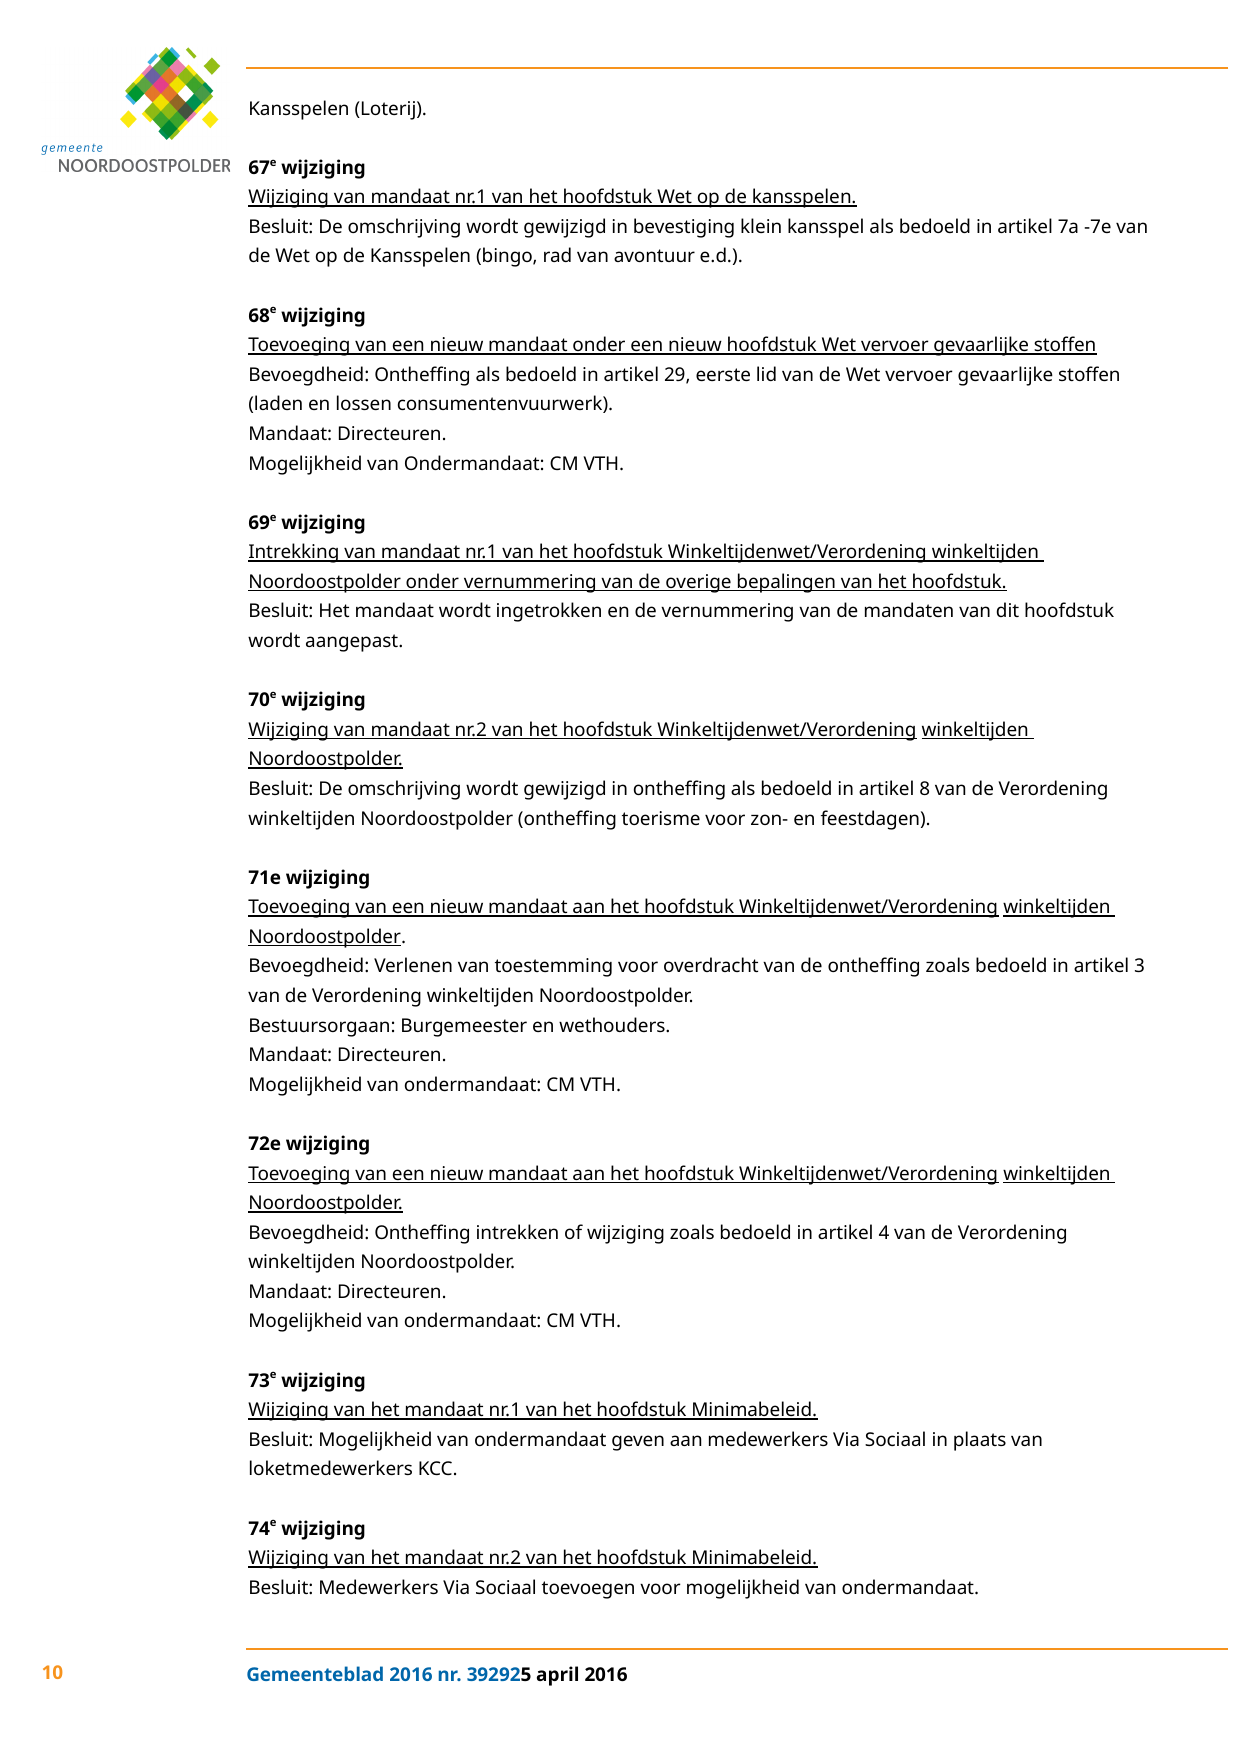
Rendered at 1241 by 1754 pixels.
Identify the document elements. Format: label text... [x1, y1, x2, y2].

text Toevoeging van een nieuw mandaat onder een nieuw hoofdstuk Wet vervoer gevaarlijke stoffen [248, 331, 1152, 357]
text Mandaat: Directeuren. [248, 1041, 1152, 1067]
text Kansspelen (Loterij). [248, 95, 1152, 121]
text Wijziging van het mandaat nr.2 van het hoofdstuk Minimabeleid. [248, 1544, 1152, 1570]
text Besluit: De omschrijving wordt gewijzigd in ontheffing als bedoeld in artikel 8 van de Verordening winkeltijden Noordoostpolder (ontheffing toerisme voor zon- en feestdagen). [248, 775, 1152, 831]
text 70e wijziging [248, 686, 1152, 712]
text 67e wijziging [248, 154, 1152, 180]
text 69e wijziging [248, 509, 1152, 535]
text Mandaat: Directeuren. [248, 1278, 1152, 1304]
text Toevoeging van een nieuw mandaat aan het hoofdstuk Winkeltijdenwet/Verordening winkeltijden Noordoostpolder. [248, 893, 1152, 949]
text Wijziging van het mandaat nr.1 van het hoofdstuk Minimabeleid. [248, 1396, 1152, 1422]
text Besluit: Medewerkers Via Sociaal toevoegen voor mogelijkheid van ondermandaat. [248, 1574, 1152, 1600]
text Bevoegdheid: Ontheffing intrekken of wijziging zoals bedoeld in artikel 4 van de Verordening winkeltijden Noordoostpolder. [248, 1219, 1152, 1274]
text Wijziging van mandaat nr.1 van het hoofdstuk Wet op de kansspelen. [248, 183, 1152, 209]
text Wijziging van mandaat nr.2 van het hoofdstuk Winkeltijdenwet/Verordening winkeltijden Noordoostpolder. [248, 716, 1152, 771]
text Mogelijkheid van ondermandaat: CM VTH. [248, 1071, 1152, 1097]
text Intrekking van mandaat nr.1 van het hoofdstuk Winkeltijdenwet/Verordening winkeltijden Noordoostpolder onder vernummering van de overige bepalingen van het hoofdstuk. [248, 538, 1152, 594]
text Besluit: Mogelijkheid van ondermandaat geven aan medewerkers Via Sociaal in plaats van loketmedewerkers KCC. [248, 1426, 1152, 1481]
text 68e wijziging [248, 302, 1152, 328]
picture [41, 47, 231, 172]
text 74e wijziging [248, 1515, 1152, 1541]
text Mogelijkheid van Ondermandaat: CM VTH. [248, 450, 1152, 476]
text Besluit: De omschrijving wordt gewijzigd in bevestiging klein kansspel als bedoeld in artikel 7a -7e van de Wet op de Kansspelen (bingo, rad van avontuur e.d.). [248, 213, 1152, 268]
text Bestuursorgaan: Burgemeester en wethouders. [248, 1012, 1152, 1038]
text 72e wijziging [248, 1130, 1152, 1156]
text Mogelijkheid van ondermandaat: CM VTH. [248, 1308, 1152, 1333]
text Bevoegdheid: Verlenen van toestemming voor overdracht van de ontheffing zoals bedoeld in artikel 3 van de Verordening winkeltijden Noordoostpolder. [248, 953, 1152, 1008]
text 73e wijziging [248, 1367, 1152, 1393]
text Toevoeging van een nieuw mandaat aan het hoofdstuk Winkeltijdenwet/Verordening winkeltijden Noordoostpolder. [248, 1160, 1152, 1215]
text 71e wijziging [248, 864, 1152, 890]
text Besluit: Het mandaat wordt ingetrokken en de vernummering van de mandaten van dit hoofdstuk wordt aangepast. [248, 598, 1152, 653]
text Mandaat: Directeuren. [248, 420, 1152, 446]
text Bevoegdheid: Ontheffing als bedoeld in artikel 29, eerste lid van de Wet vervoer gevaarlijke stoffen (laden en lossen consumentenvuurwerk). [248, 361, 1152, 416]
